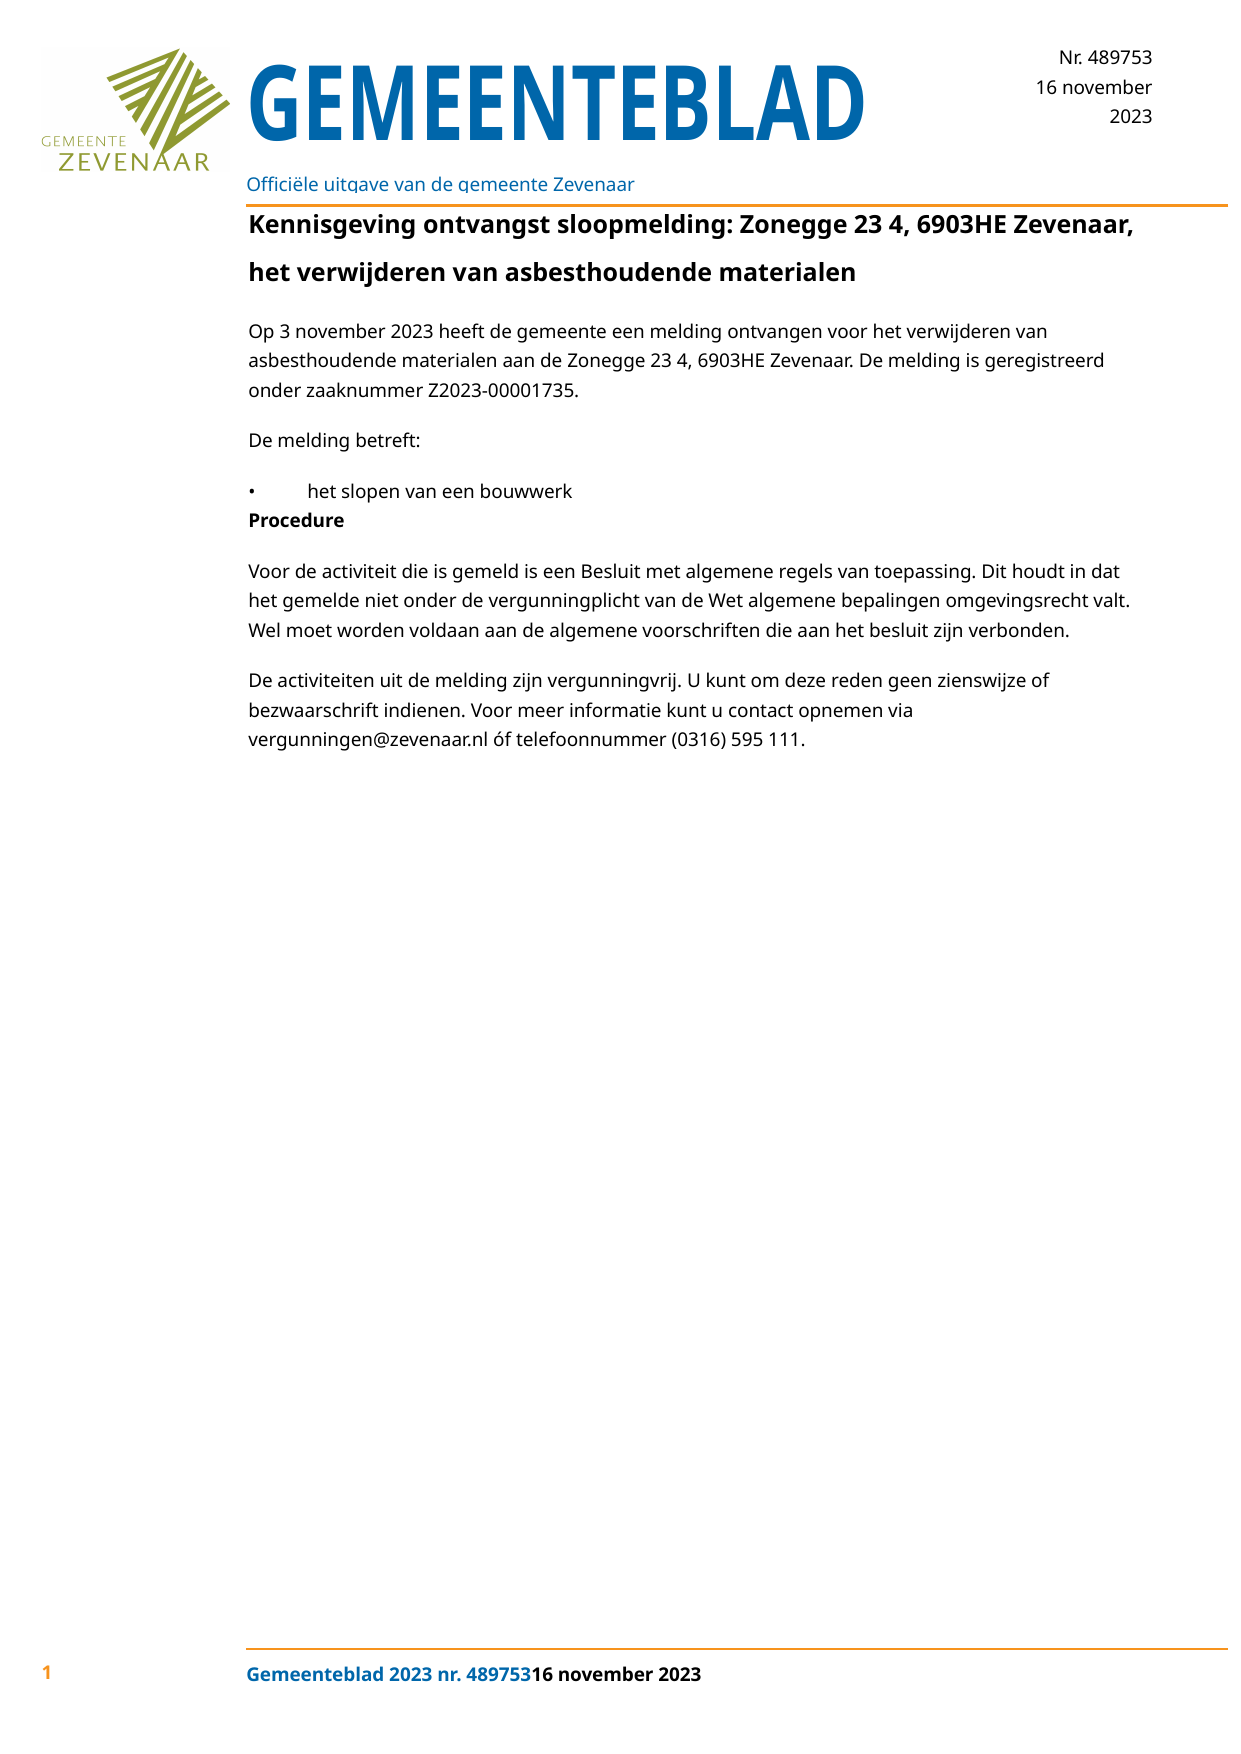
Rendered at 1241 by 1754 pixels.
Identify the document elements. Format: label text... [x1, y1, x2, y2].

text Kennisgeving ontvangst sloopmelding: Zonegge 23 4, 6903HE Zevenaar, het verwijderen van asbesthoudende materialen [248, 207, 1152, 288]
text Op 3 november 2023 heeft de gemeente een melding ontvangen voor het verwijderen van asbesthoudende materialen aan de Zonegge 23 4, 6903HE Zevenaar. De melding is geregistreerd onder zaaknummer Z2023-00001735. [248, 318, 1152, 403]
picture [41, 47, 231, 172]
text Procedure [248, 507, 1152, 533]
text Voor de activiteit die is gemeld is een Besluit met algemene regels van toepassing. Dit houdt in dat het gemelde niet onder de vergunningplicht van de Wet algemene bepalingen omgevingsrecht valt. Wel moet worden voldaan aan de algemene voorschriften die aan het besluit zijn verbonden. [248, 558, 1152, 643]
text De activiteiten uit de melding zijn vergunningvrij. U kunt om deze reden geen zienswijze of bezwaarschrift indienen. Voor meer informatie kunt u contact opnemen via vergunningen@zevenaar.nl óf telefoonnummer (0316) 595 111. [248, 667, 1152, 752]
list het slopen van een bouwwerk [248, 478, 1152, 504]
text De melding betreft: [248, 427, 1152, 453]
